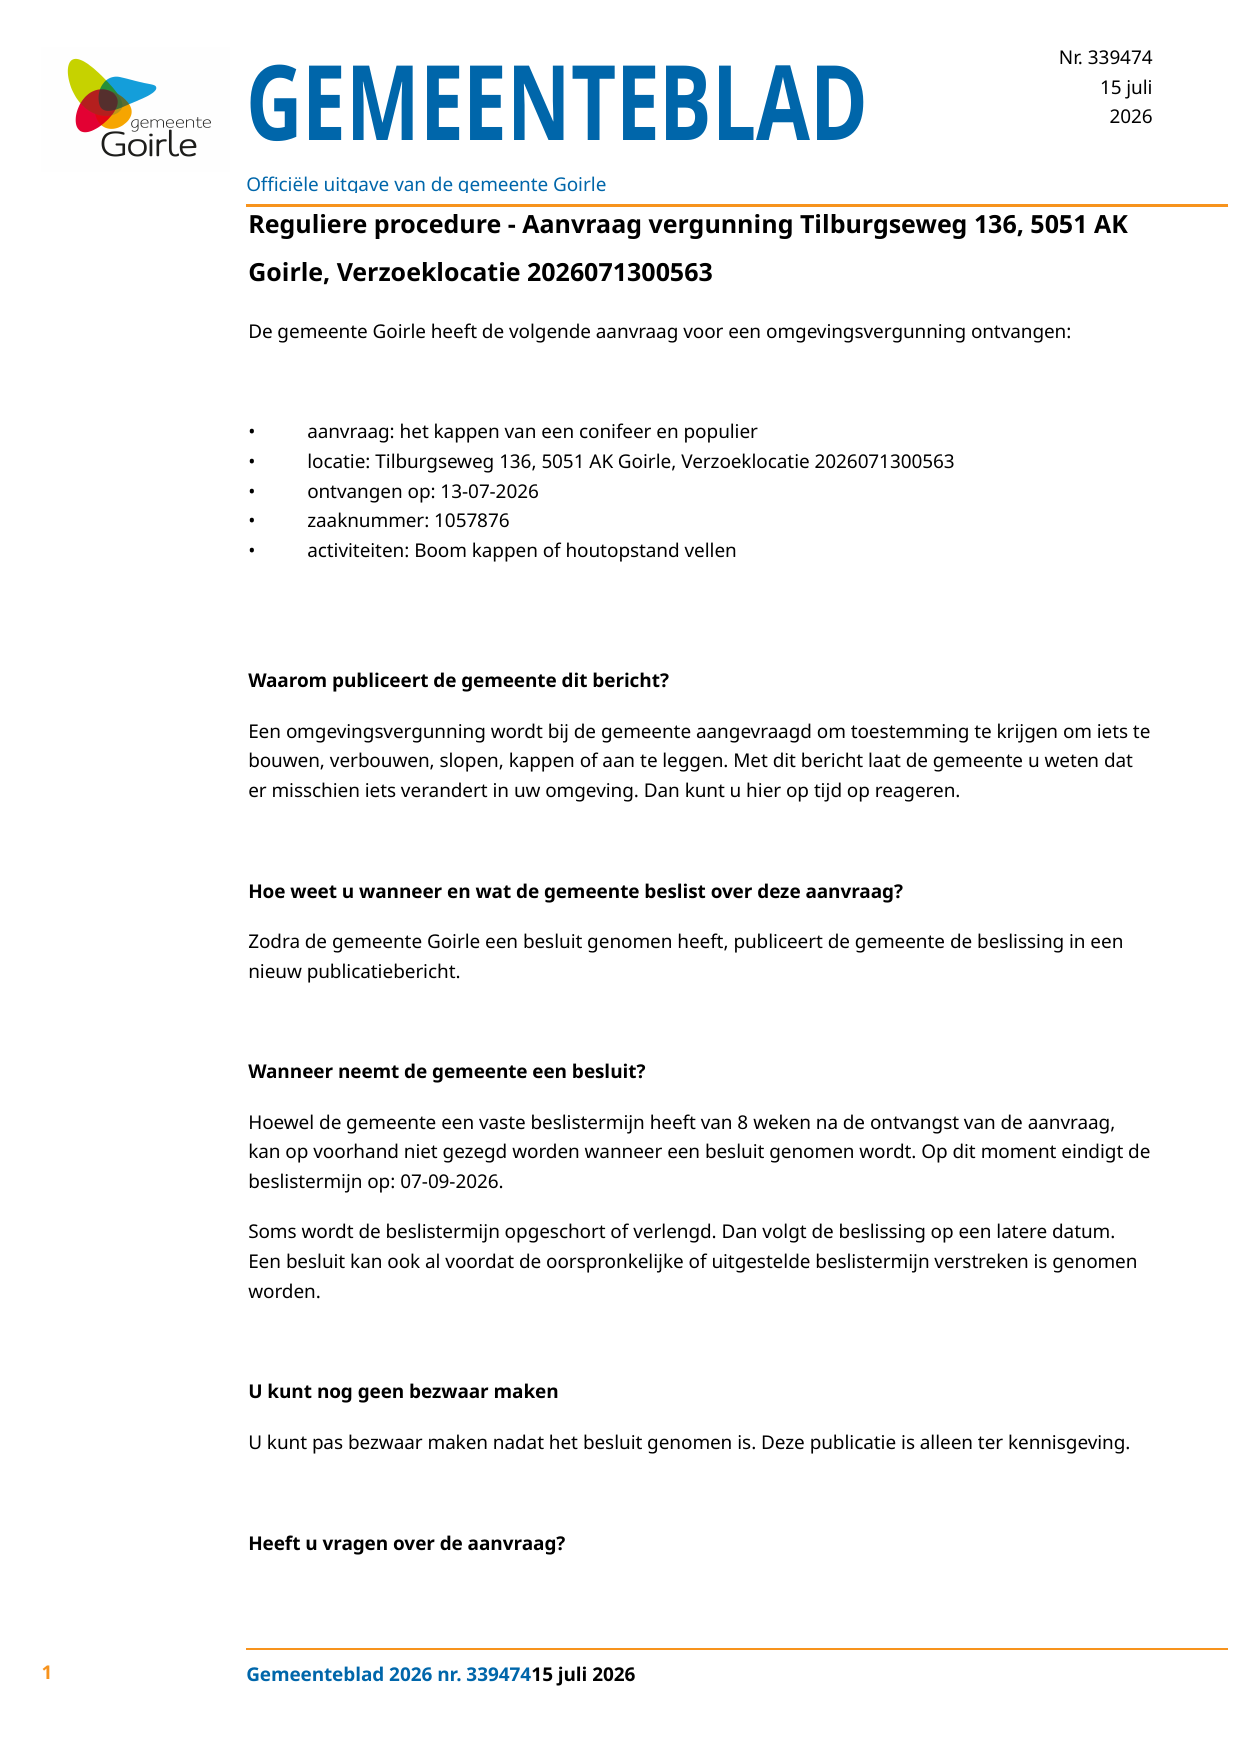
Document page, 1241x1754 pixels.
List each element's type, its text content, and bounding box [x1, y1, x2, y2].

text Hoewel de gemeente een vaste beslistermijn heeft van 8 weken na de ontvangst van de aanvraag, kan op voorhand niet gezegd worden wanneer een besluit genomen wordt. Op dit moment eindigt de beslistermijn op: 07-09-2026. [248, 1109, 1152, 1194]
text De gemeente Goirle heeft de volgende aanvraag voor een omgevingsvergunning ontvangen: [248, 318, 1152, 344]
list activiteiten: Boom kappen of houtopstand vellen [248, 537, 1152, 563]
list aanvraag: het kappen van een conifeer en populier [248, 419, 1152, 444]
text Hoe weet u wanneer en wat de gemeente beslist over deze aanvraag? [248, 878, 1152, 904]
text Soms wordt de beslistermijn opgeschort of verlengd. Dan volgt de beslissing op een latere datum. Een besluit kan ook al voordat de oorspronkelijke of uitgestelde beslistermijn verstreken is genomen worden. [248, 1219, 1152, 1304]
text Reguliere procedure - Aanvraag vergunning Tilburgseweg 136, 5051 AK Goirle, Verzoeklocatie 2026071300563 [248, 207, 1152, 288]
list zaaknummer: 1057876 [248, 507, 1152, 533]
list ontvangen op: 13-07-2026 [248, 478, 1152, 504]
text Heeft u vragen over de aanvraag? [248, 1530, 1152, 1556]
list locatie: Tilburgseweg 136, 5051 AK Goirle, Verzoeklocatie 2026071300563 [248, 448, 1152, 474]
text U kunt nog geen bezwaar maken [248, 1379, 1152, 1404]
picture [41, 47, 231, 172]
text Wanneer neemt de gemeente een besluit? [248, 1059, 1152, 1084]
text U kunt pas bezwaar maken nadat het besluit genomen is. Deze publicatie is alleen ter kennisgeving. [248, 1429, 1152, 1455]
text Zodra de gemeente Goirle een besluit genomen heeft, publiceert de gemeente de beslissing in een nieuw publicatiebericht. [248, 928, 1152, 984]
text Waarom publiceert de gemeente dit bericht? [248, 667, 1152, 693]
text Een omgevingsvergunning wordt bij de gemeente aangevraagd om toestemming te krijgen om iets te bouwen, verbouwen, slopen, kappen of aan te leggen. Met dit bericht laat de gemeente u weten dat er misschien iets verandert in uw omgeving. Dan kunt u hier op tijd op reageren. [248, 718, 1152, 803]
